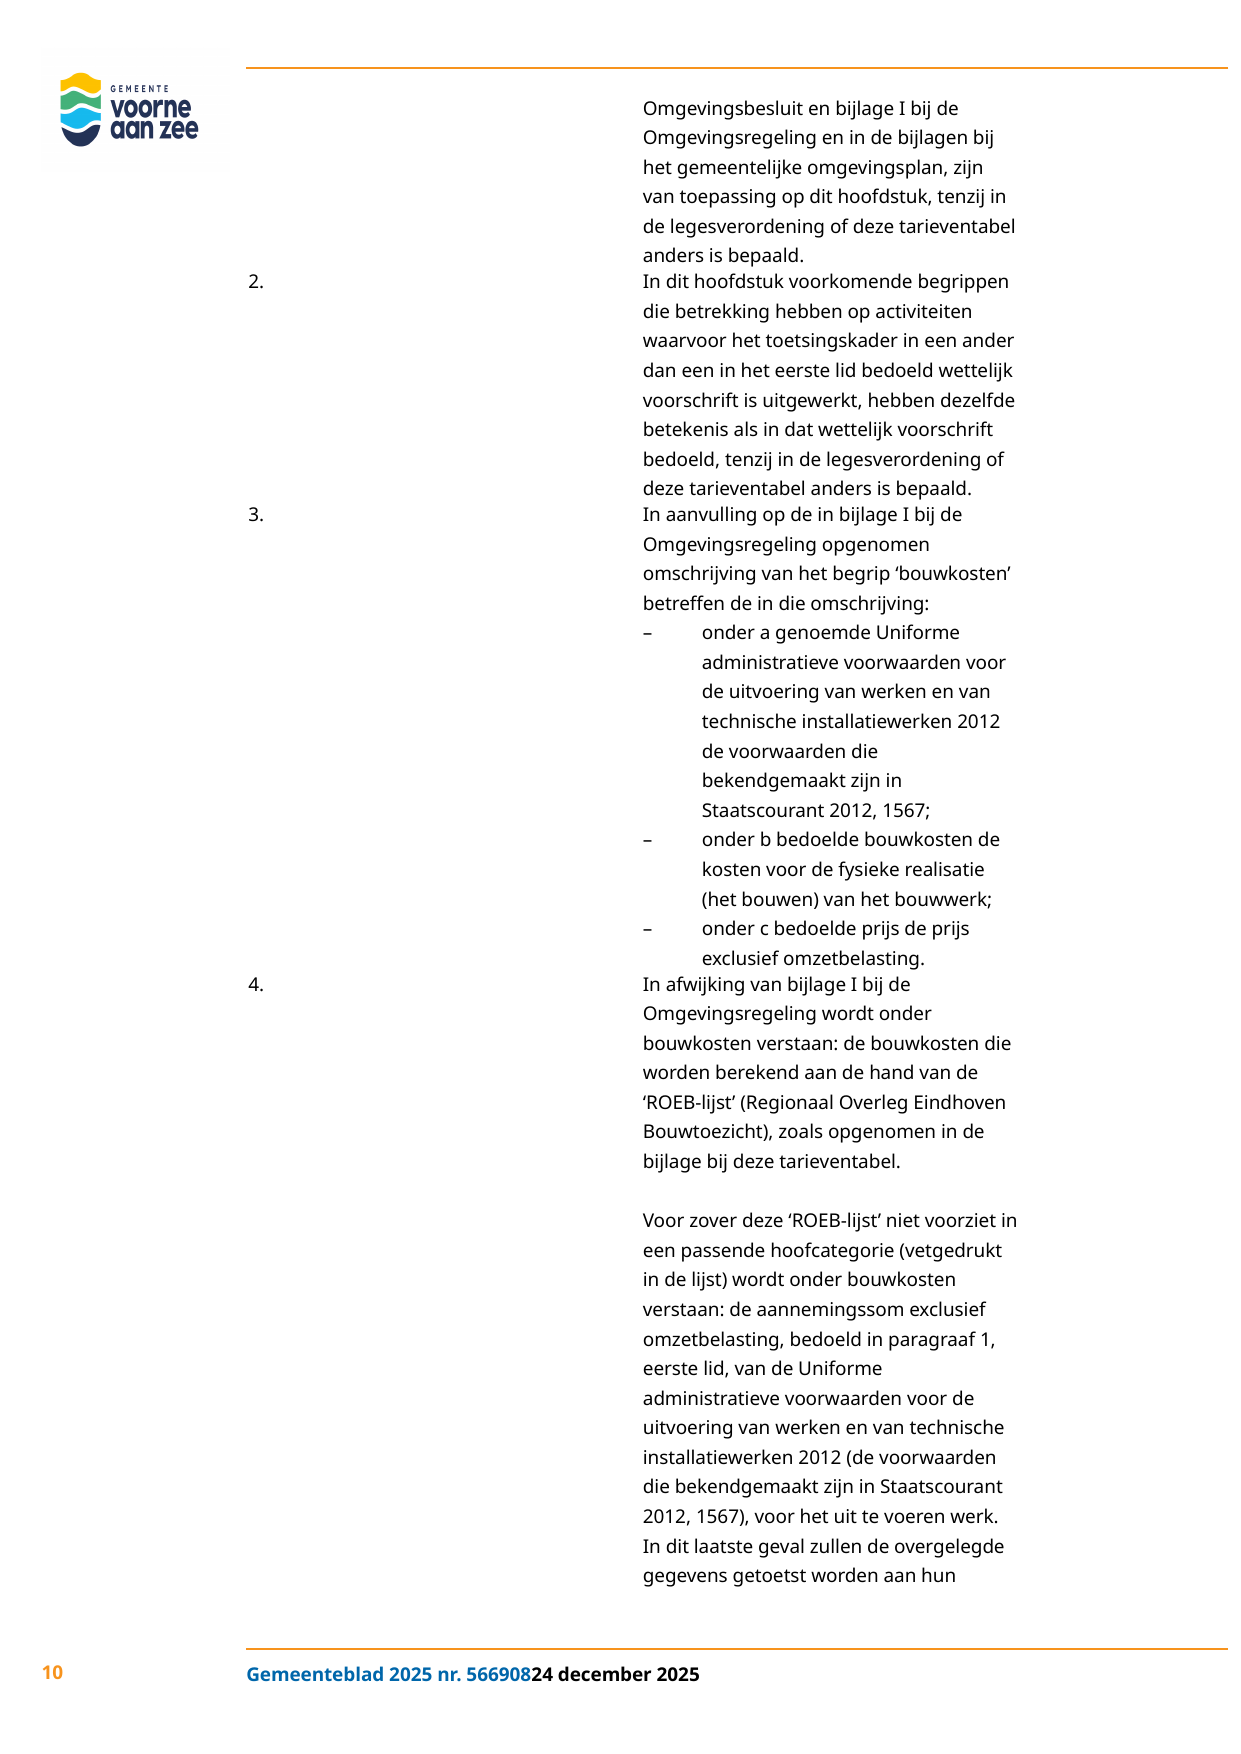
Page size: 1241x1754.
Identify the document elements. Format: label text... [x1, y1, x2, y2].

table_cell 4. [248, 971, 643, 1588]
table_cell In afwijking van bijlage I bij de Omgevingsregeling wordt onder bouwkosten verstaan: de bouwkosten die worden berekend aan de hand van de ‘ROEB-lijst’ (Regionaal Overleg Eindhoven Bouwtoezicht), zoals opgenomen in de bijlage bij deze tarieventabel. Voor zover deze ‘ROEB-lijst’ niet voorziet in een passende hoofcategorie (vetgedrukt in de lijst) wordt onder bouwkosten verstaan: de aannemingssom exclusief omzetbelasting, bedoeld in paragraaf 1, eerste lid, van de Uniforme administratieve voorwaarden voor de uitvoering van werken en van technische installatiewerken 2012 (de voorwaarden die bekendgemaakt zijn in Staatscourant 2012, 1567), voor het uit te voeren werk. In dit laatste geval zullen de overgelegde gegevens getoetst worden aan hun [643, 971, 1020, 1588]
table_cell In dit hoofdstuk voorkomende begrippen die betrekking hebben op activiteiten waarvoor het toetsingskader in een ander dan een in het eerste lid bedoeld wettelijk voorschrift is uitgewerkt, hebben dezelfde betekenis als in dat wettelijk voorschrift bedoeld, tenzij in de legesverordening of deze tarieventabel anders is bepaald. [643, 269, 1020, 501]
table_cell In aanvulling op de in bijlage I bij de Omgevingsregeling opgenomen omschrijving van het begrip ‘bouwkosten’ betreffen de in die omschrijving: onder a genoemde Uniforme administratieve voorwaarden voor de uitvoering van werken en van technische installatiewerken 2012 de voorwaarden die bekendgemaakt zijn in Staatscourant 2012, 1567; onder b bedoelde bouwkosten de kosten voor de fysieke realisatie (het bouwen) van het bouwwerk; onder c bedoelde prijs de prijs exclusief omzetbelasting. [643, 501, 1020, 971]
table_cell [1020, 501, 1152, 971]
table_cell Omgevingsbesluit en bijlage I bij de Omgevingsregeling en in de bijlagen bij het gemeentelijke omgevingsplan, zijn van toepassing op dit hoofdstuk, tenzij in de legesverordening of deze tarieventabel anders is bepaald. [643, 95, 1020, 268]
table_cell 3. [248, 501, 643, 971]
table_cell [1020, 269, 1152, 501]
table_cell [248, 95, 643, 268]
table_cell [1020, 971, 1152, 1588]
table_cell [1020, 95, 1152, 268]
picture [41, 47, 231, 172]
table_cell 2. [248, 269, 643, 501]
